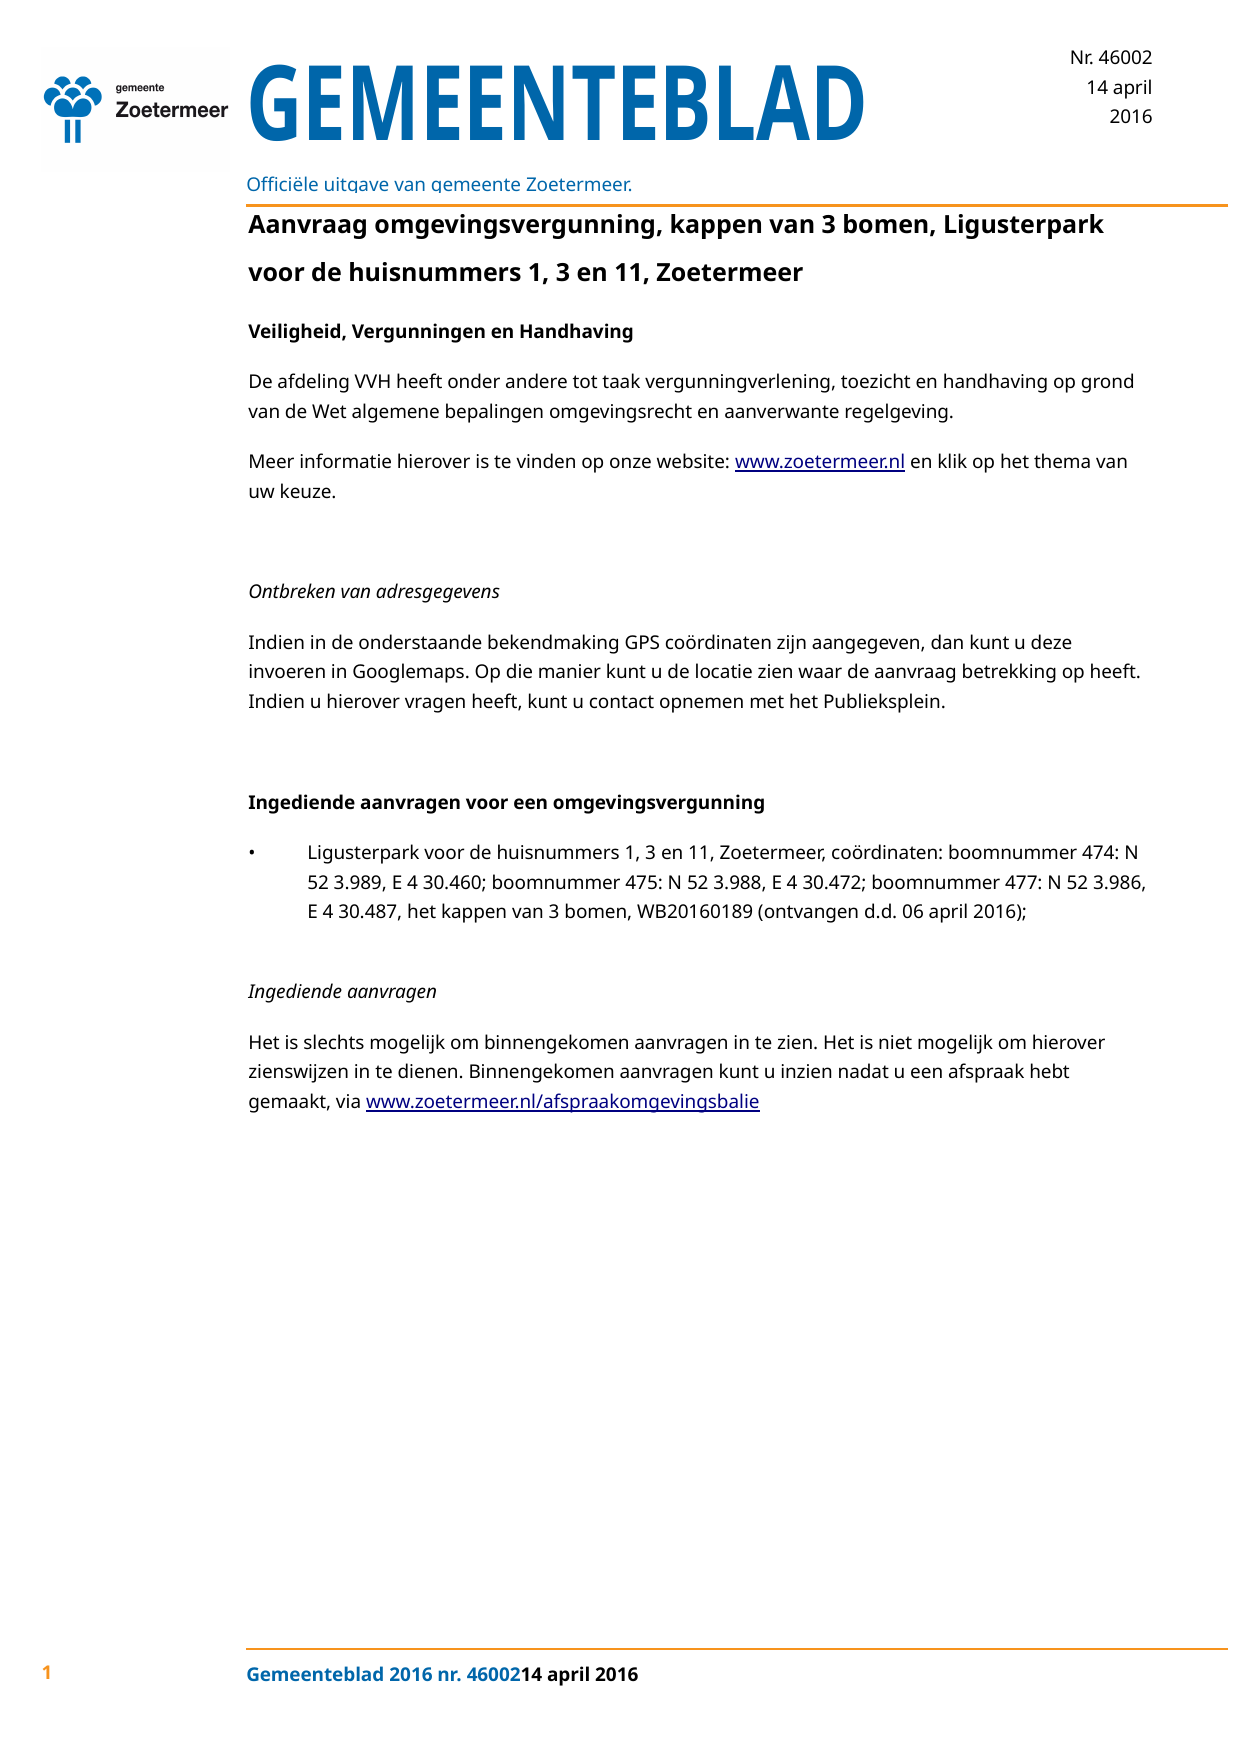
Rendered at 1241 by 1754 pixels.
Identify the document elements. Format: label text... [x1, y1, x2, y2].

text Ingediende aanvragen [248, 979, 1152, 1004]
text Ingediende aanvragen voor een omgevingsvergunning [248, 789, 1152, 815]
list Ligusterpark voor de huisnummers 1, 3 en 11, Zoetermeer, coördinaten: boomnummer 474: N 52 3.989, E 4 30.460; boomnummer 475: N 52 3.988, E 4 30.472; boomnummer 477: N 52 3.986, E 4 30.487, het kappen van 3 bomen, WB20160189 (ontvangen d.d. 06 april 2016); [248, 839, 1152, 924]
text Ontbreken van adresgegevens [248, 579, 1152, 604]
text De afdeling VVH heeft onder andere tot taak vergunningverlening, toezicht en handhaving op grond van de Wet algemene bepalingen omgevingsrecht en aanverwante regelgeving. [248, 368, 1152, 424]
picture [41, 47, 231, 172]
text Het is slechts mogelijk om binnengekomen aanvragen in te zien. Het is niet mogelijk om hierover zienswijzen in te dienen. Binnengekomen aanvragen kunt u inzien nadat u een afspraak hebt gemaakt, via www.zoetermeer.nl/afspraakomgevingsbalie [248, 1029, 1152, 1114]
text Aanvraag omgevingsvergunning, kappen van 3 bomen, Ligusterpark voor de huisnummers 1, 3 en 11, Zoetermeer [248, 207, 1152, 288]
text Veiligheid, Vergunningen en Handhaving [248, 318, 1152, 344]
text Indien in de onderstaande bekendmaking GPS coördinaten zijn aangegeven, dan kunt u deze invoeren in Googlemaps. Op die manier kunt u de locatie zien waar de aanvraag betrekking op heeft. Indien u hierover vragen heeft, kunt u contact opnemen met het Publieksplein. [248, 629, 1152, 714]
text Meer informatie hierover is te vinden op onze website: www.zoetermeer.nl en klik op het thema van uw keuze. [248, 448, 1152, 504]
